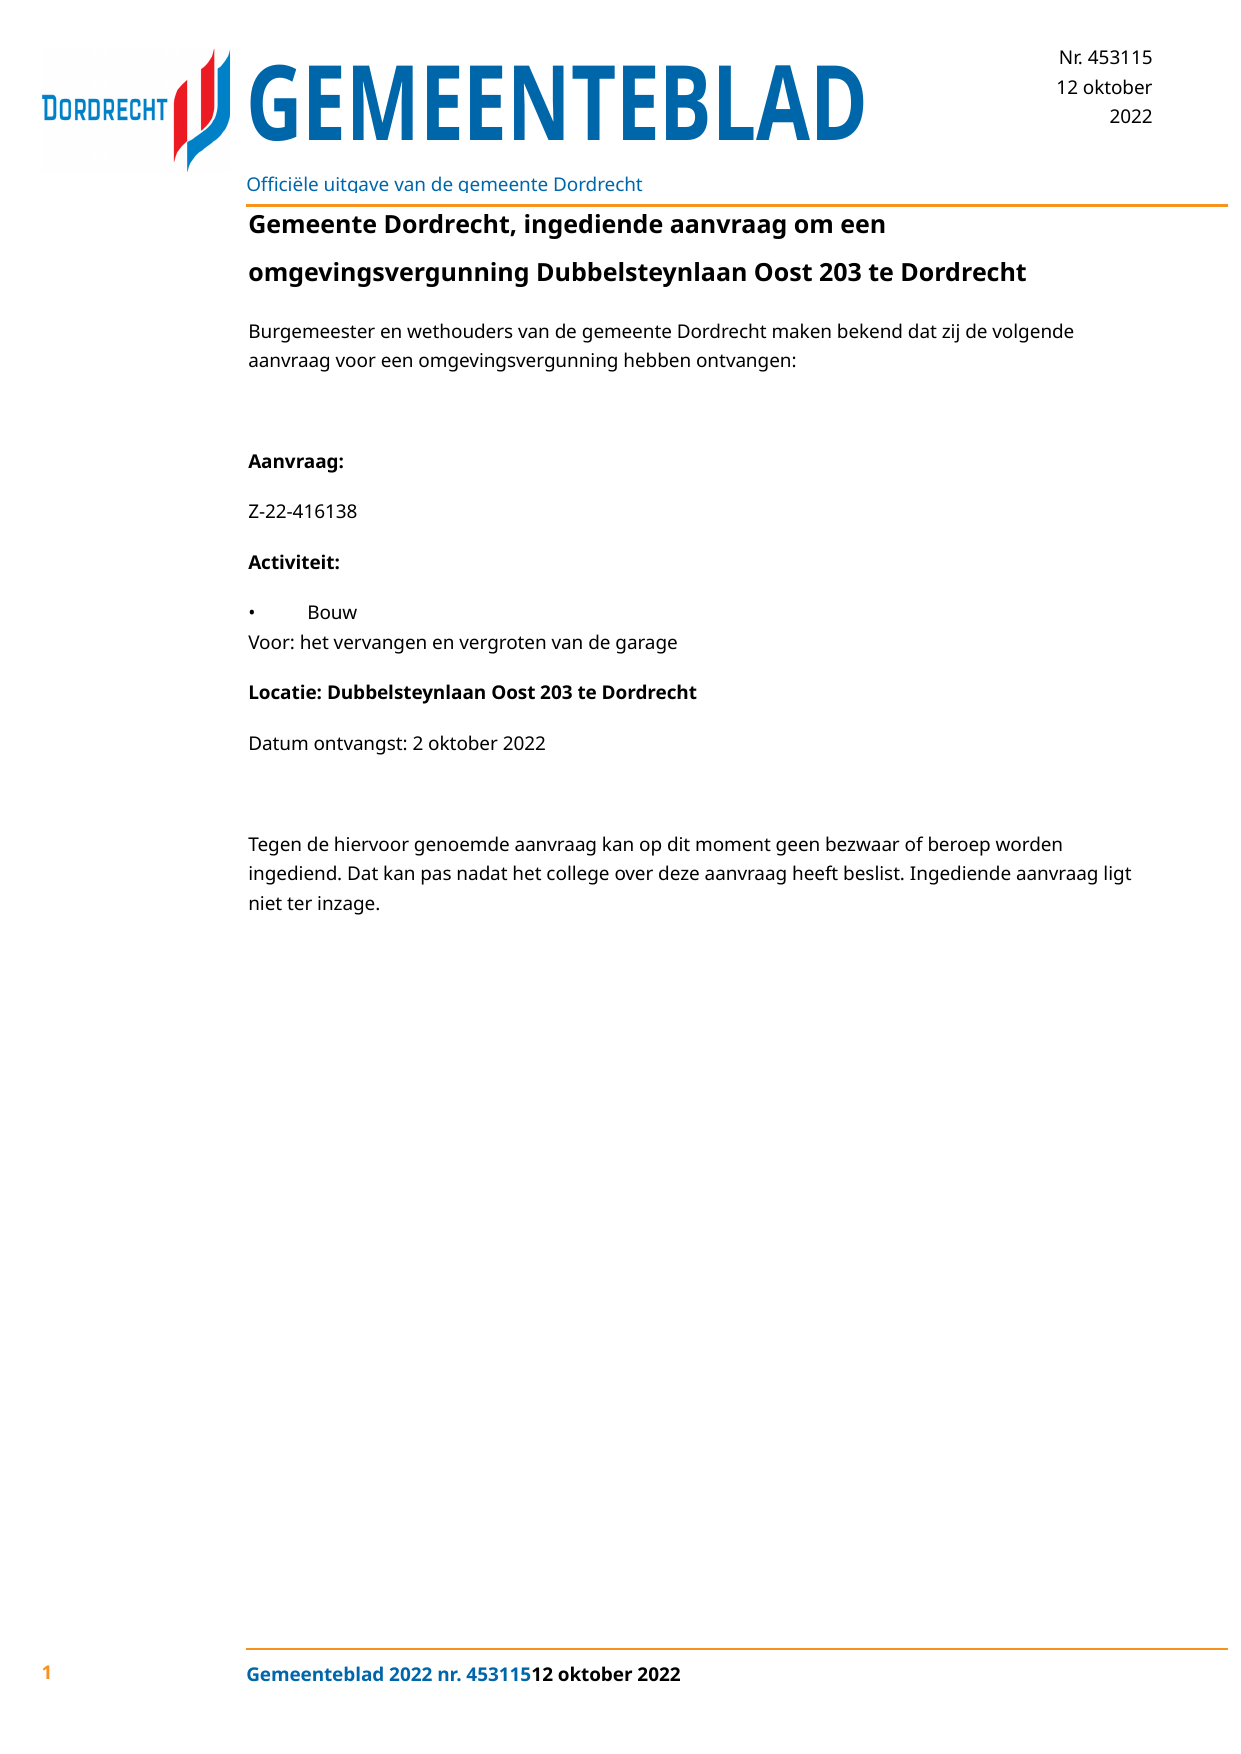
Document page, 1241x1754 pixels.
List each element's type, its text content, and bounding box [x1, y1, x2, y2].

text Gemeente Dordrecht, ingediende aanvraag om een omgevingsvergunning Dubbelsteynlaan Oost 203 te Dordrecht [248, 207, 1152, 288]
list Bouw [248, 599, 1152, 625]
text Burgemeester en wethouders van de gemeente Dordrecht maken bekend dat zij de volgende aanvraag voor een omgevingsvergunning hebben ontvangen: [248, 318, 1152, 373]
text Z-22-416138 [248, 499, 1152, 524]
picture [41, 47, 231, 172]
text Aanvraag: [248, 448, 1152, 474]
text Datum ontvangst: 2 oktober 2022 [248, 730, 1152, 756]
text Activiteit: [248, 549, 1152, 575]
text Locatie: Dubbelsteynlaan Oost 203 te Dordrecht [248, 679, 1152, 705]
text Voor: het vervangen en vergroten van de garage [248, 629, 1152, 655]
text Tegen de hiervoor genoemde aanvraag kan op dit moment geen bezwaar of beroep worden ingediend. Dat kan pas nadat het college over deze aanvraag heeft beslist. Ingediende aanvraag ligt niet ter inzage. [248, 831, 1152, 916]
